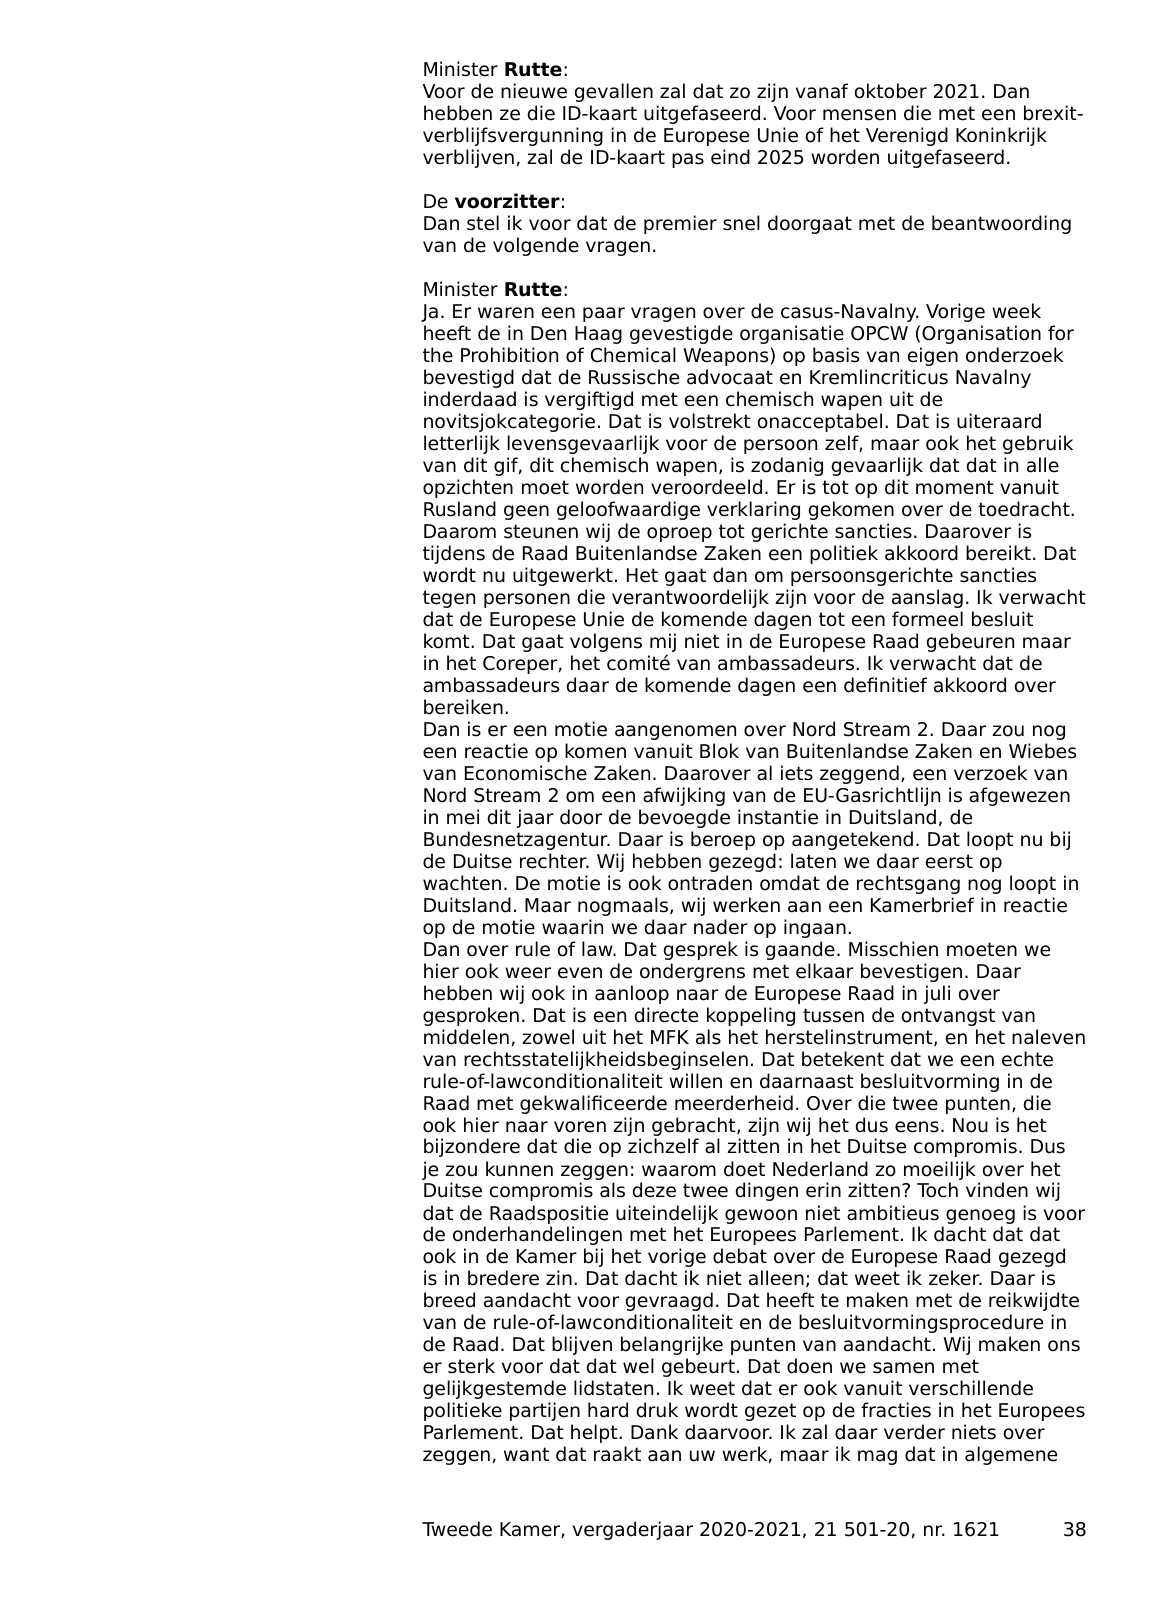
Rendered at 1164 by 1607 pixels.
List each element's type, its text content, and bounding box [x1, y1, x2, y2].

text Minister Rutte: [422, 279, 1087, 301]
text De voorzitter: [422, 191, 1087, 213]
text Dan over rule of law. Dat gesprek is gaande. Misschien moeten we hier ook weer even de ondergrens met elkaar bevestigen. Daar hebben wij ook in aanloop naar de Europese Raad in juli over gesproken. Dat is een directe koppeling tussen de ontvangst van middelen, zowel uit het MFK als het herstelinstrument, en het naleven van rechtsstatelijkheidsbeginselen. Dat betekent dat we een echte rule-of-lawconditionaliteit willen en daarnaast besluitvorming in de Raad met gekwalificeerde meerderheid. Over die twee punten, die ook hier naar voren zijn gebracht, zijn wij het dus eens. Nou is het bijzondere dat die op zichzelf al zitten in het Duitse compromis. Dus je zou kunnen zeggen: waarom doet Nederland zo moeilijk over het Duitse compromis als deze twee dingen erin zitten? Toch vinden wij dat de Raadspositie uiteindelijk gewoon niet ambitieus genoeg is voor de onderhandelingen met het Europees Parlement. Ik dacht dat dat ook in de Kamer bij het vorige debat over de Europese Raad gezegd is in bredere zin. Dat dacht ik niet alleen; dat weet ik zeker. Daar is breed aandacht voor gevraagd. Dat heeft te maken met de reikwijdte van de rule-of-lawconditionaliteit en de besluitvormingsprocedure in de Raad. Dat blijven belangrijke punten van aandacht. Wij maken ons er sterk voor dat dat wel gebeurt. Dat doen we samen met gelijkgestemde lidstaten. Ik weet dat er ook vanuit verschillende politieke partijen hard druk wordt gezet op de fracties in het Europees Parlement. Dat helpt. Dank daarvoor. Ik zal daar verder niets over zeggen, want dat raakt aan uw werk, maar ik mag dat in algemene [422, 939, 1087, 1466]
text Dan stel ik voor dat de premier snel doorgaat met de beantwoording van de volgende vragen. [422, 213, 1087, 257]
text Ja. Er waren een paar vragen over de casus-Navalny. Vorige week heeft de in Den Haag gevestigde organisatie OPCW (Organisation for the Prohibition of Chemical Weapons) op basis van eigen onderzoek bevestigd dat de Russische advocaat en Kremlincriticus Navalny inderdaad is vergiftigd met een chemisch wapen uit de novitsjokcategorie. Dat is volstrekt onacceptabel. Dat is uiteraard letterlijk levensgevaarlijk voor de persoon zelf, maar ook het gebruik van dit gif, dit chemisch wapen, is zodanig gevaarlijk dat dat in alle opzichten moet worden veroordeeld. Er is tot op dit moment vanuit Rusland geen geloofwaardige verklaring gekomen over de toedracht. Daarom steunen wij de oproep tot gerichte sancties. Daarover is tijdens de Raad Buitenlandse Zaken een politiek akkoord bereikt. Dat wordt nu uitgewerkt. Het gaat dan om persoonsgerichte sancties tegen personen die verantwoordelijk zijn voor de aanslag. Ik verwacht dat de Europese Unie de komende dagen tot een formeel besluit komt. Dat gaat volgens mij niet in de Europese Raad gebeuren maar in het Coreper, het comité van ambassadeurs. Ik verwacht dat de ambassadeurs daar de komende dagen een definitief akkoord over bereiken. [422, 301, 1087, 719]
text Voor de nieuwe gevallen zal dat zo zijn vanaf oktober 2021. Dan hebben ze die ID-kaart uitgefaseerd. Voor mensen die met een brexit-verblijfsvergunning in de Europese Unie of het Verenigd Koninkrijk verblijven, zal de ID-kaart pas eind 2025 worden uitgefaseerd. [422, 81, 1087, 169]
text Minister Rutte: [422, 59, 1087, 81]
text Dan is er een motie aangenomen over Nord Stream 2. Daar zou nog een reactie op komen vanuit Blok van Buitenlandse Zaken en Wiebes van Economische Zaken. Daarover al iets zeggend, een verzoek van Nord Stream 2 om een afwijking van de EU-Gasrichtlijn is afgewezen in mei dit jaar door de bevoegde instantie in Duitsland, de Bundesnetzagentur. Daar is beroep op aangetekend. Dat loopt nu bij de Duitse rechter. Wij hebben gezegd: laten we daar eerst op wachten. De motie is ook ontraden omdat de rechtsgang nog loopt in Duitsland. Maar nogmaals, wij werken aan een Kamerbrief in reactie op de motie waarin we daar nader op ingaan. [422, 719, 1087, 939]
